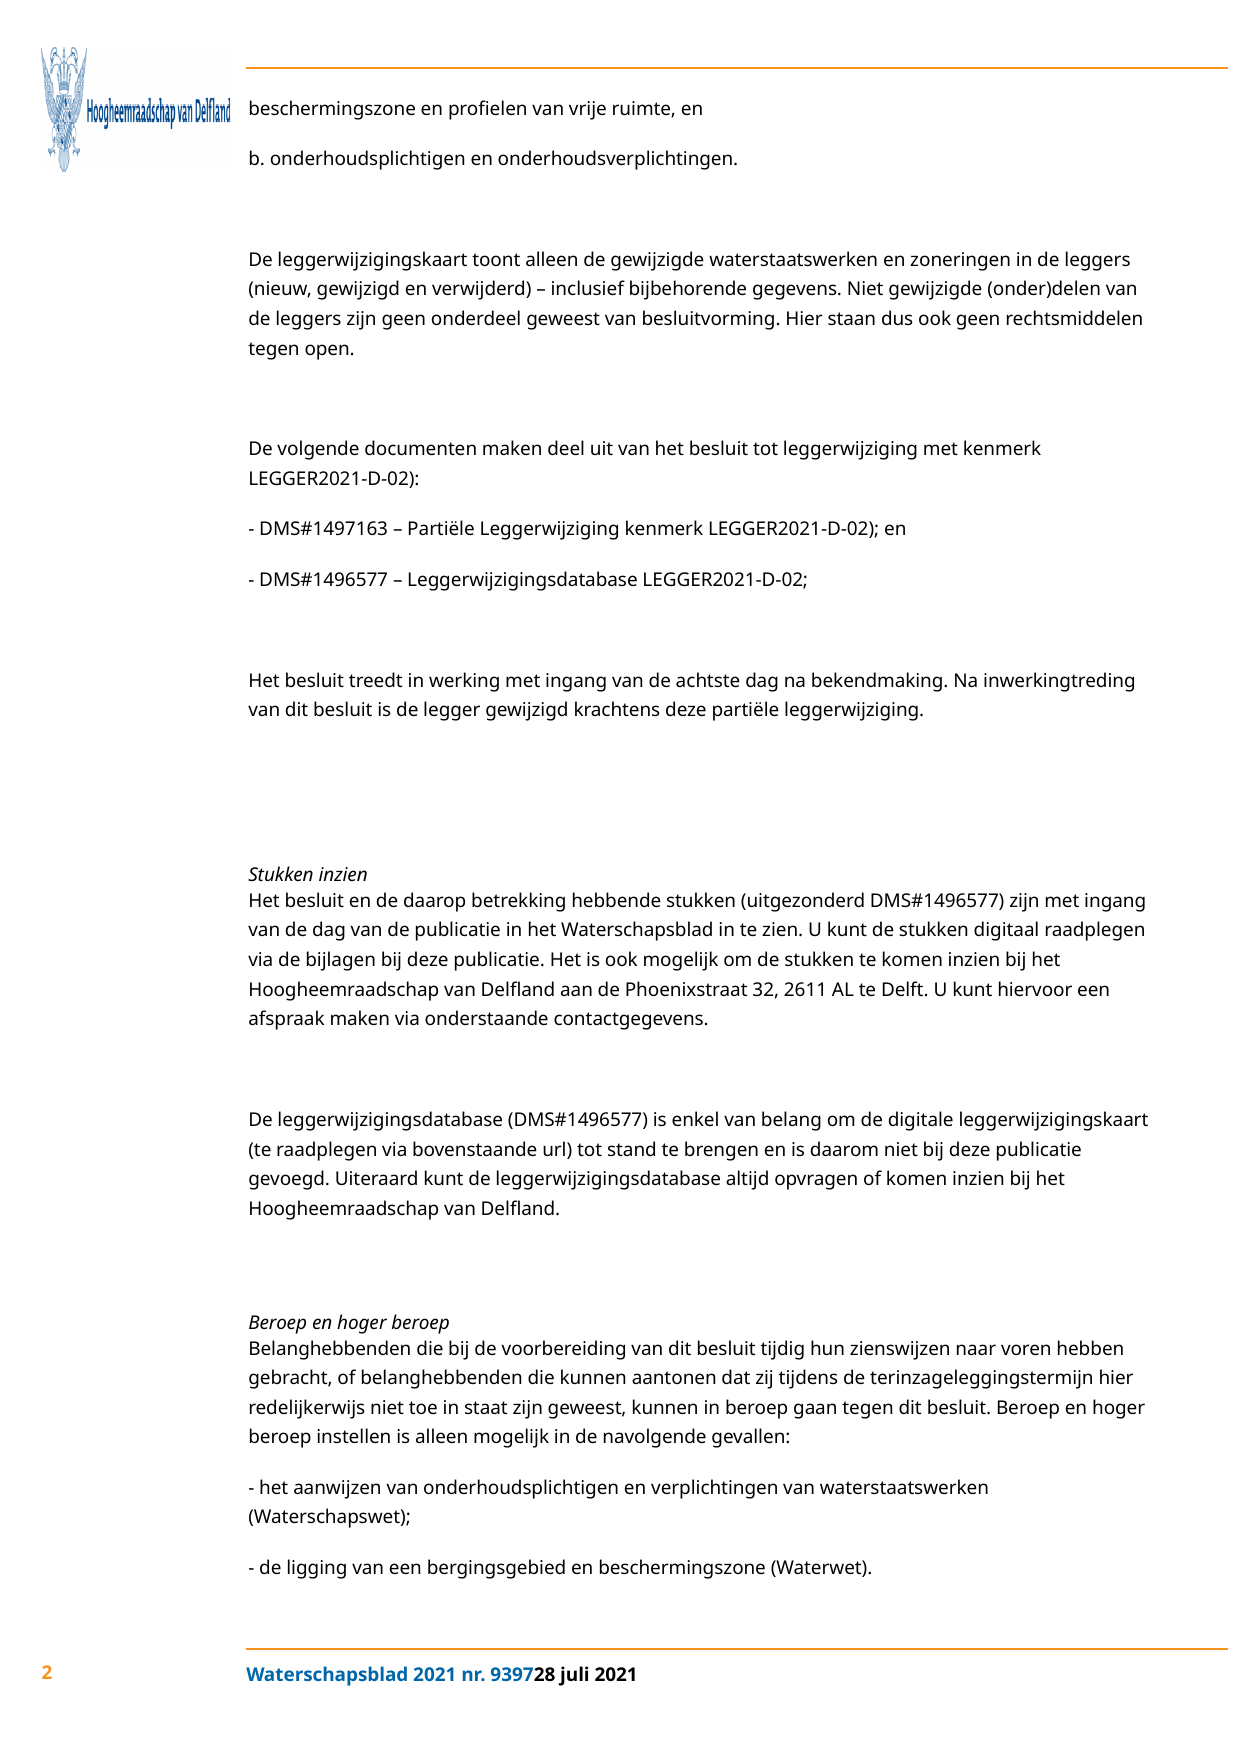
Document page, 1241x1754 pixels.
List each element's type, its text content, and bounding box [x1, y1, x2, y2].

text - de ligging van een bergingsgebied en beschermingszone (Waterwet). [248, 1554, 1152, 1580]
text b. onderhoudsplichtigen en onderhoudsverplichtingen. [248, 145, 1152, 171]
text Belanghebbenden die bij de voorbereiding van dit besluit tijdig hun zienswijzen naar voren hebben gebracht, of belanghebbenden die kunnen aantonen dat zij tijdens de terinzageleggingstermijn hier redelijkerwijs niet toe in staat zijn geweest, kunnen in beroep gaan tegen dit besluit. Beroep en hoger beroep instellen is alleen mogelijk in de navolgende gevallen: [248, 1335, 1152, 1449]
text Het besluit treedt in werking met ingang van de achtste dag na bekendmaking. Na inwerkingtreding van dit besluit is de legger gewijzigd krachtens deze partiële leggerwijziging. [248, 667, 1152, 722]
text - het aanwijzen van onderhoudsplichtigen en verplichtingen van waterstaatswerken (Waterschapswet); [248, 1474, 1152, 1529]
text beschermingszone en profielen van vrije ruimte, en [248, 95, 1152, 121]
text - DMS#1497163 – Partiële Leggerwijziging kenmerk LEGGER2021-D-02); en [248, 516, 1152, 541]
text De volgende documenten maken deel uit van het besluit tot leggerwijziging met kenmerk LEGGER2021-D-02): [248, 436, 1152, 491]
text De leggerwijzigingskaart toont alleen de gewijzigde waterstaatswerken en zoneringen in de leggers (nieuw, gewijzigd en verwijderd) – inclusief bijbehorende gegevens. Niet gewijzigde (onder)delen van de leggers zijn geen onderdeel geweest van besluitvorming. Hier staan dus ook geen rechtsmiddelen tegen open. [248, 246, 1152, 361]
text De leggerwijzigingsdatabase (DMS#1496577) is enkel van belang om de digitale leggerwijzigingskaart (te raadplegen via bovenstaande url) tot stand te brengen en is daarom niet bij deze publicatie gevoegd. Uiteraard kunt de leggerwijzigingsdatabase altijd opvragen of komen inzien bij het Hoogheemraadschap van Delfland. [248, 1106, 1152, 1221]
picture [41, 47, 231, 172]
text Het besluit en de daarop betrekking hebbende stukken (uitgezonderd DMS#1496577) zijn met ingang van de dag van de publicatie in het Waterschapsblad in te zien. U kunt de stukken digitaal raadplegen via de bijlagen bij deze publicatie. Het is ook mogelijk om de stukken te komen inzien bij het Hoogheemraadschap van Delfland aan de Phoenixstraat 32, 2611 AL te Delft. U kunt hiervoor een afspraak maken via onderstaande contactgegevens. [248, 887, 1152, 1031]
text Beroep en hoger beroep [248, 1309, 1152, 1335]
text Stukken inzien [248, 861, 1152, 887]
text - DMS#1496577 – Leggerwijzigingsdatabase LEGGER2021-D-02; [248, 566, 1152, 592]
